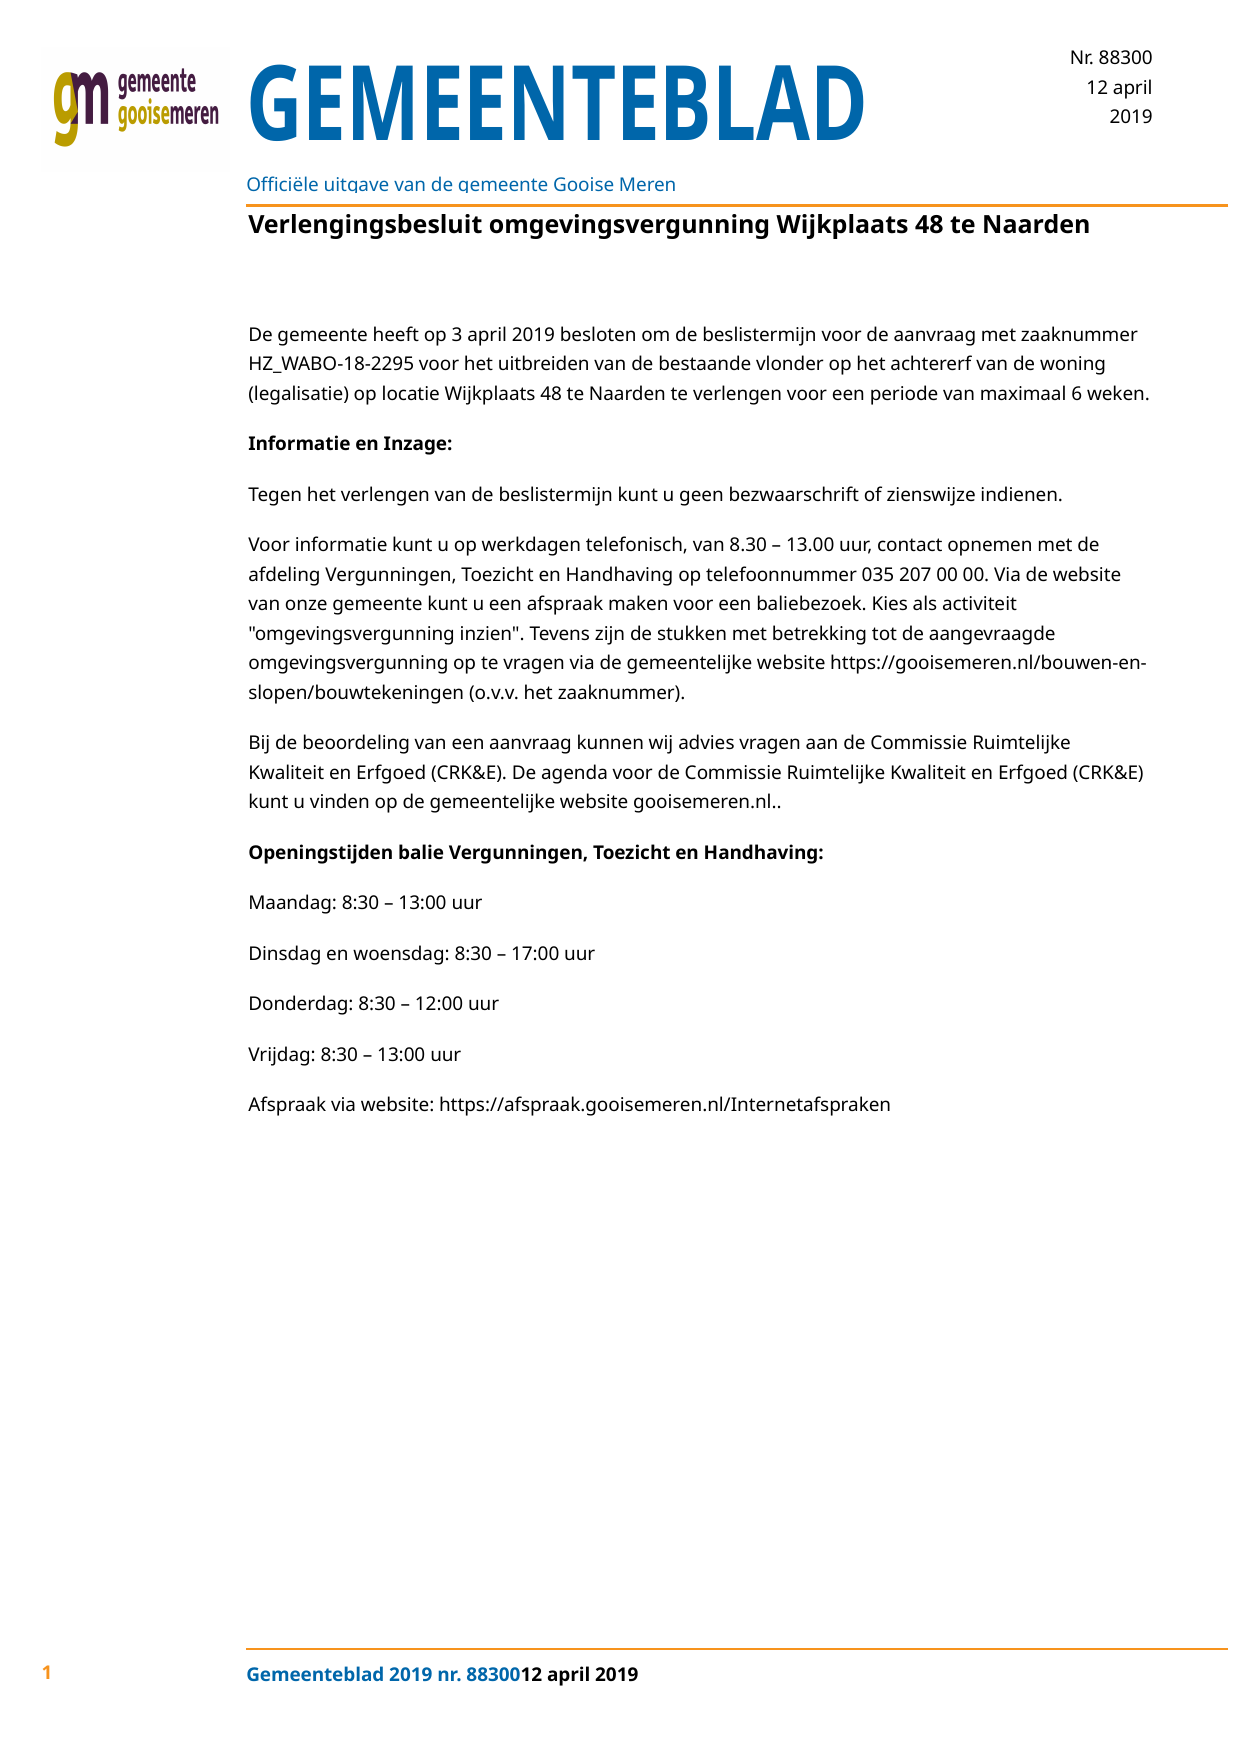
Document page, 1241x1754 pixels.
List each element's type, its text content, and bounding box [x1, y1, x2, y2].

text Openingstijden balie Vergunningen, Toezicht en Handhaving: [248, 839, 1152, 865]
picture [41, 47, 231, 172]
text Bij de beoordeling van een aanvraag kunnen wij advies vragen aan de Commissie Ruimtelijke Kwaliteit en Erfgoed (CRK&E). De agenda voor de Commissie Ruimtelijke Kwaliteit en Erfgoed (CRK&E) kunt u vinden op de gemeentelijke website gooisemeren.nl.. [248, 729, 1152, 814]
text Voor informatie kunt u op werkdagen telefonisch, van 8.30 – 13.00 uur, contact opnemen met de afdeling Vergunningen, Toezicht en Handhaving op telefoonnummer 035 207 00 00. Via de website van onze gemeente kunt u een afspraak maken voor een baliebezoek. Kies als activiteit "omgevingsvergunning inzien". Tevens zijn de stukken met betrekking tot de aangevraagde omgevingsvergunning op te vragen via de gemeentelijke website https://gooisemeren.nl/bouwen-en-slopen/bouwtekeningen (o.v.v. het zaaknummer). [248, 531, 1152, 705]
text Informatie en Inzage: [248, 430, 1152, 456]
text Afspraak via website: https://afspraak.gooisemeren.nl/Internetafspraken [248, 1091, 1152, 1117]
text Tegen het verlengen van de beslistermijn kunt u geen bezwaarschrift of zienswijze indienen. [248, 481, 1152, 506]
text Dinsdag en woensdag: 8:30 – 17:00 uur [248, 940, 1152, 966]
text Maandag: 8:30 – 13:00 uur [248, 889, 1152, 915]
text De gemeente heeft op 3 april 2019 besloten om de beslistermijn voor de aanvraag met zaaknummer HZ_WABO-18-2295 voor het uitbreiden van de bestaande vlonder op het achtererf van de woning (legalisatie) op locatie Wijkplaats 48 te Naarden te verlengen voor een periode van maximaal 6 weken. [248, 321, 1152, 406]
text Donderdag: 8:30 – 12:00 uur [248, 990, 1152, 1016]
text Vrijdag: 8:30 – 13:00 uur [248, 1041, 1152, 1066]
text Verlengingsbesluit omgevingsvergunning Wijkplaats 48 te Naarden [248, 207, 1152, 241]
